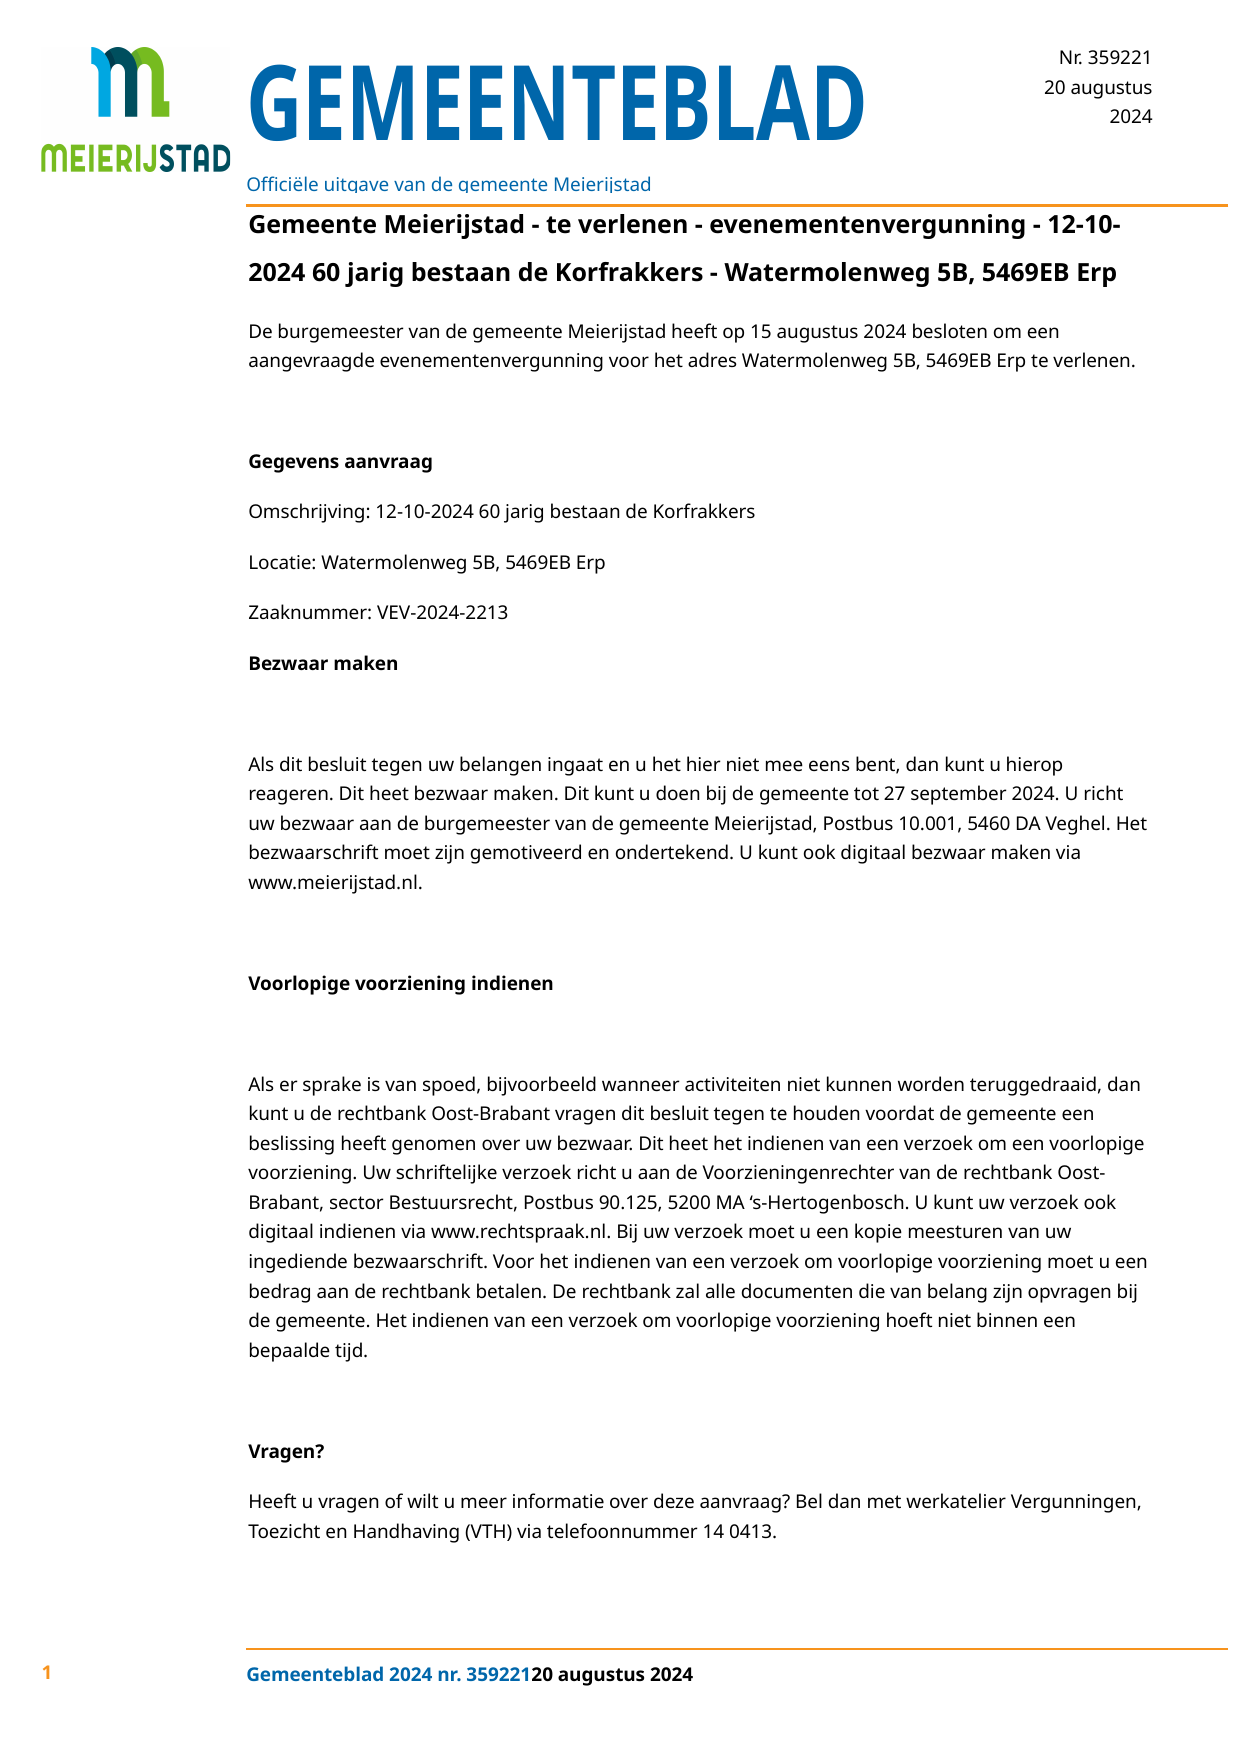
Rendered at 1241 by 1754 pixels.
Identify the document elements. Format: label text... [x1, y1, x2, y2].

text De burgemeester van de gemeente Meierijstad heeft op 15 augustus 2024 besloten om een aangevraagde evenementenvergunning voor het adres Watermolenweg 5B, 5469EB Erp te verlenen. [248, 318, 1152, 373]
text Zaaknummer: VEV-2024-2213 [248, 599, 1152, 625]
text Voorlopige voorziening indienen [248, 970, 1152, 996]
text Omschrijving: 12-10-2024 60 jarig bestaan de Korfrakkers [248, 499, 1152, 524]
text Gegevens aanvraag [248, 448, 1152, 474]
text Als dit besluit tegen uw belangen ingaat en u het hier niet mee eens bent, dan kunt u hierop reageren. Dit heet bezwaar maken. Dit kunt u doen bij de gemeente tot 27 september 2024. U richt uw bezwaar aan de burgemeester van de gemeente Meierijstad, Postbus 10.001, 5460 DA Veghel. Het bezwaarschrift moet zijn gemotiveerd en ondertekend. U kunt ook digitaal bezwaar maken via www.meierijstad.nl. [248, 751, 1152, 895]
text Vragen? [248, 1438, 1152, 1464]
text Als er sprake is van spoed, bijvoorbeeld wanneer activiteiten niet kunnen worden teruggedraaid, dan kunt u de rechtbank Oost-Brabant vragen dit besluit tegen te houden voordat de gemeente een beslissing heeft genomen over uw bezwaar. Dit heet het indienen van een verzoek om een voorlopige voorziening. Uw schriftelijke verzoek richt u aan de Voorzieningenrechter van de rechtbank Oost-Brabant, sector Bestuursrecht, Postbus 90.125, 5200 MA ‘s-Hertogenbosch. U kunt uw verzoek ook digitaal indienen via www.rechtspraak.nl. Bij uw verzoek moet u een kopie meesturen van uw ingediende bezwaarschrift. Voor het indienen van een verzoek om voorlopige voorziening moet u een bedrag aan de rechtbank betalen. De rechtbank zal alle documenten die van belang zijn opvragen bij de gemeente. Het indienen van een verzoek om voorlopige voorziening hoeft niet binnen een bepaalde tijd. [248, 1071, 1152, 1363]
text Bezwaar maken [248, 650, 1152, 676]
text Gemeente Meierijstad - te verlenen - evenementenvergunning - 12-10-2024 60 jarig bestaan de Korfrakkers - Watermolenweg 5B, 5469EB Erp [248, 207, 1152, 288]
text Locatie: Watermolenweg 5B, 5469EB Erp [248, 549, 1152, 575]
text Heeft u vragen of wilt u meer informatie over deze aanvraag? Bel dan met werkatelier Vergunningen, Toezicht en Handhaving (VTH) via telefoonnummer 14 0413. [248, 1488, 1152, 1544]
picture [41, 47, 231, 172]
